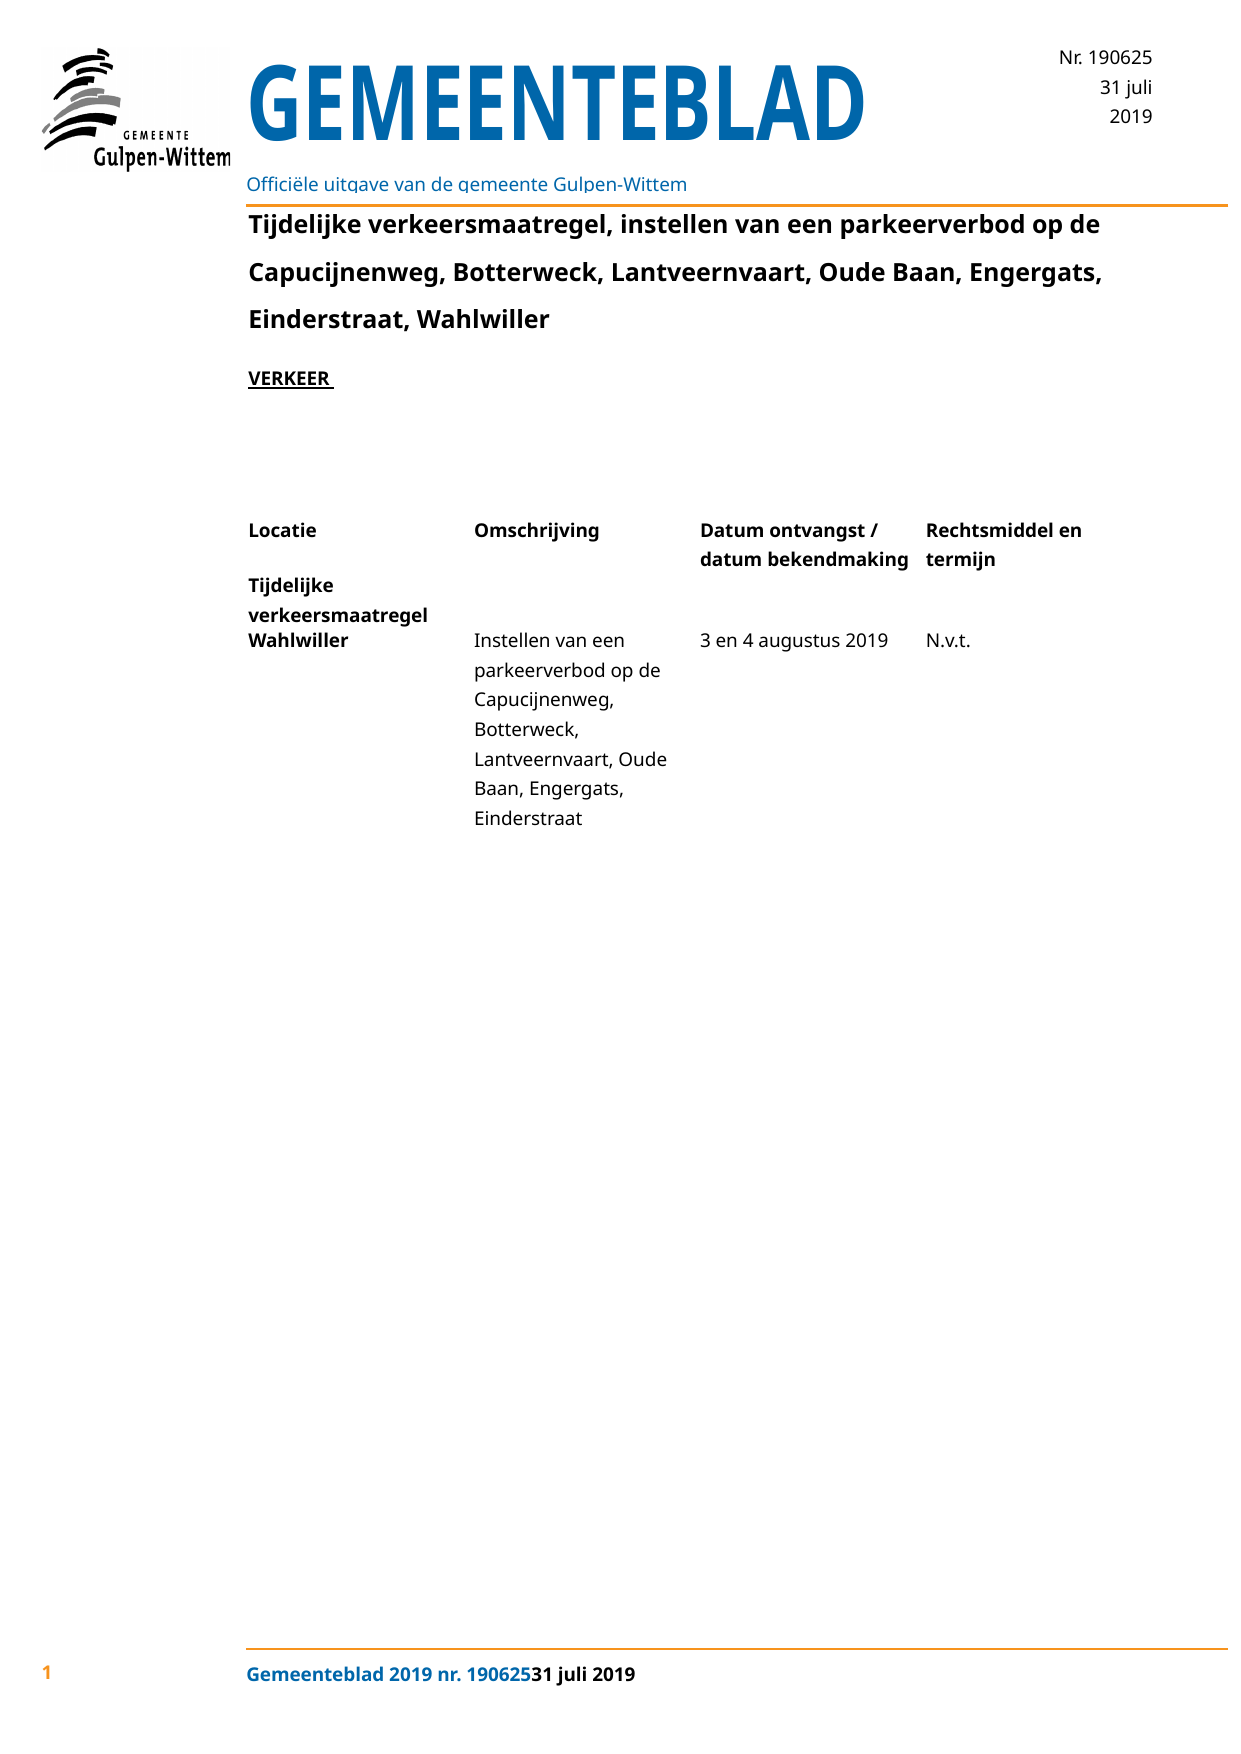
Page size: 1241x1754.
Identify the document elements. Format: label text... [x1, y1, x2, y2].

text VERKEER [248, 366, 1152, 391]
picture [41, 47, 231, 172]
table_cell Wahlwiller [248, 628, 474, 831]
table_header Datum ontvangst / datum bekendmaking [700, 517, 926, 572]
table_cell [474, 572, 700, 627]
table_cell Tijdelijke verkeersmaatregel [248, 572, 474, 627]
text Tijdelijke verkeersmaatregel, instellen van een parkeerverbod op de Capucijnenweg, Botterweck, Lantveernvaart, Oude Baan, Engergats, Einderstraat, Wahlwiller [248, 207, 1152, 336]
table_cell Instellen van een parkeerverbod op de Capucijnenweg, Botterweck, Lantveernvaart, Oude Baan, Engergats, Einderstraat [474, 628, 700, 831]
table_header Omschrijving [474, 517, 700, 572]
table_cell N.v.t. [926, 628, 1152, 831]
table_header Rechtsmiddel en termijn [926, 517, 1152, 572]
table_header Locatie [248, 517, 474, 572]
table_cell 3 en 4 augustus 2019 [700, 628, 926, 831]
table_cell [700, 572, 926, 627]
table_cell [926, 572, 1152, 627]
